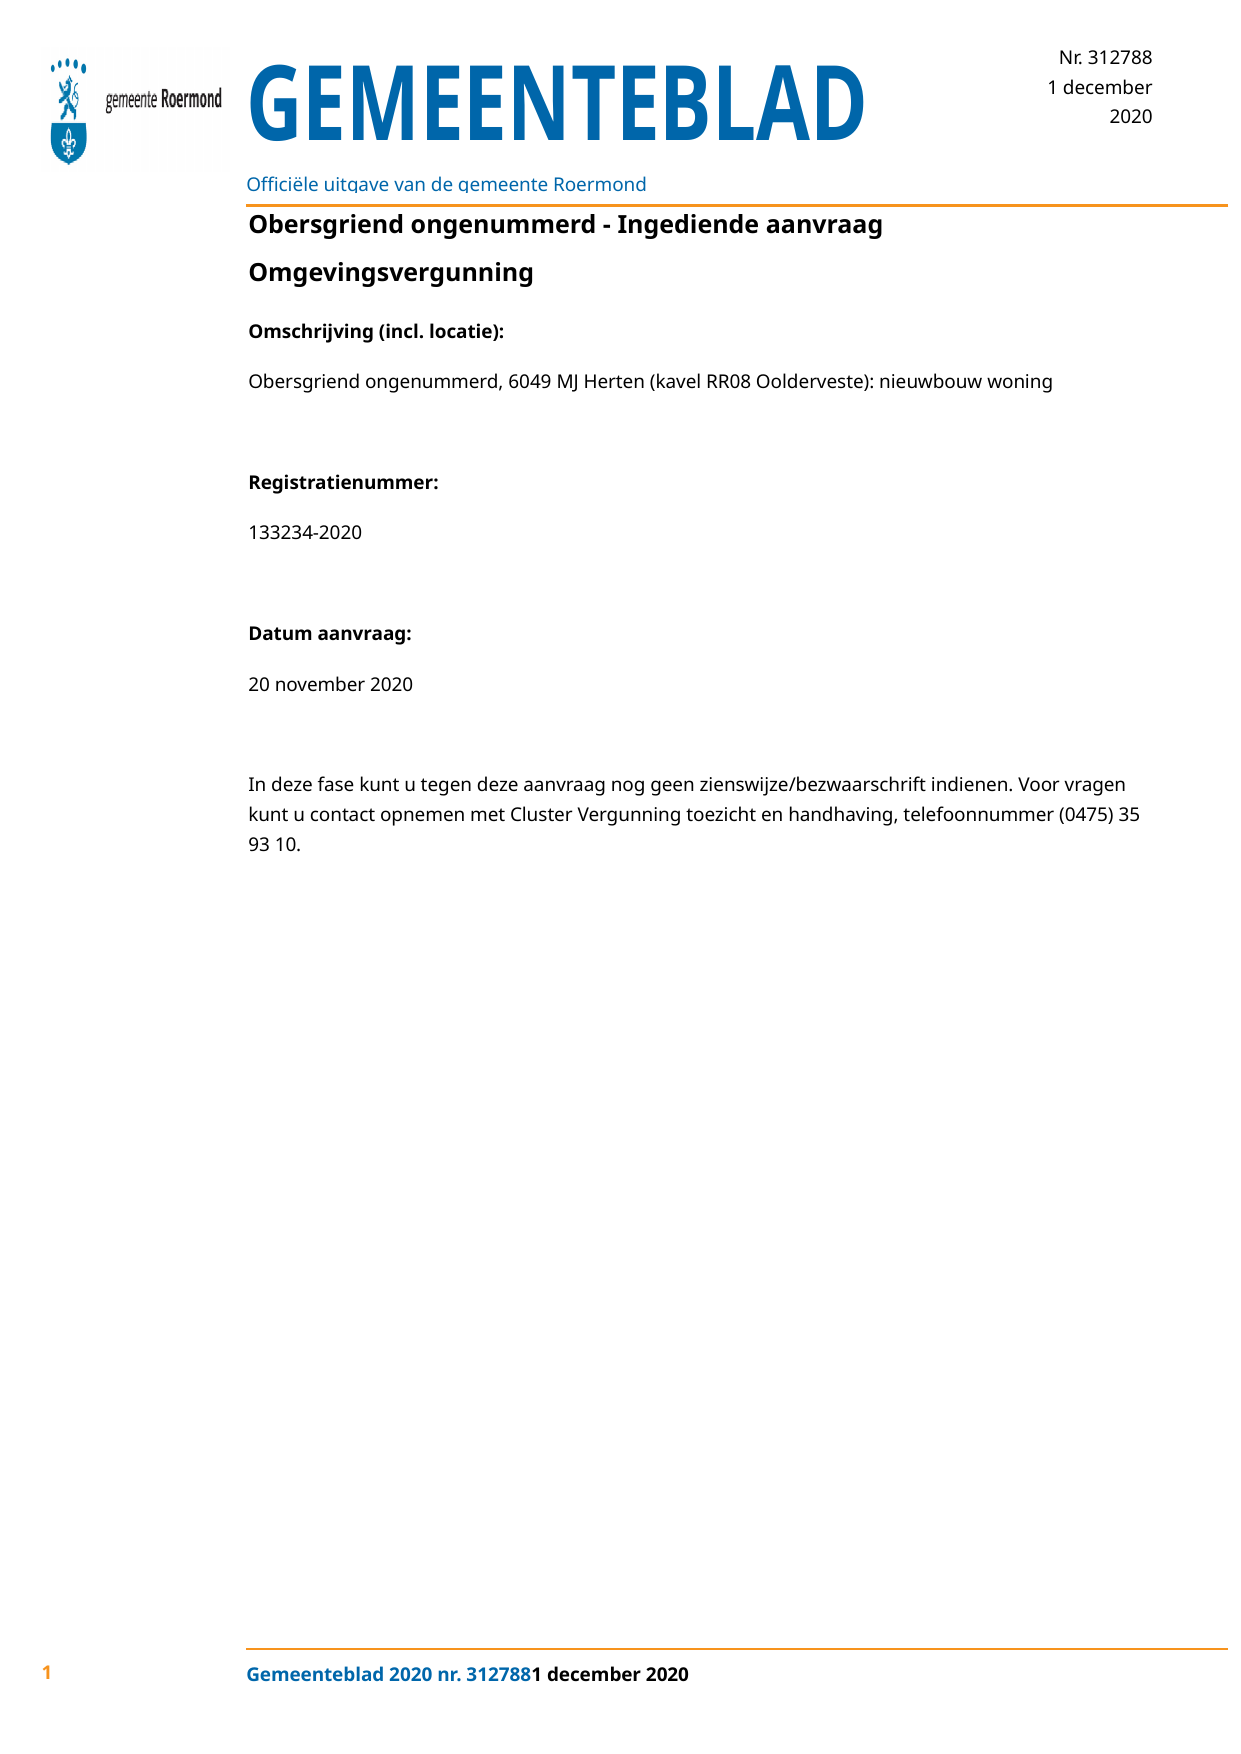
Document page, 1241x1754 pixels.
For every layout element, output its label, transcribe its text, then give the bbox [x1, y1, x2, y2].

text Obersgriend ongenummerd - Ingediende aanvraag Omgevingsvergunning [248, 207, 1152, 288]
text Registratienummer: [248, 469, 1152, 495]
text 133234-2020 [248, 519, 1152, 545]
text Obersgriend ongenummerd, 6049 MJ Herten (kavel RR08 Oolderveste): nieuwbouw woning [248, 368, 1152, 394]
text Omschrijving (incl. locatie): [248, 318, 1152, 344]
text Datum aanvraag: [248, 620, 1152, 646]
text In deze fase kunt u tegen deze aanvraag nog geen zienswijze/bezwaarschrift indienen. Voor vragen kunt u contact opnemen met Cluster Vergunning toezicht en handhaving, telefoonnummer (0475) 35 93 10. [248, 772, 1152, 857]
picture [41, 47, 231, 172]
text 20 november 2020 [248, 671, 1152, 697]
